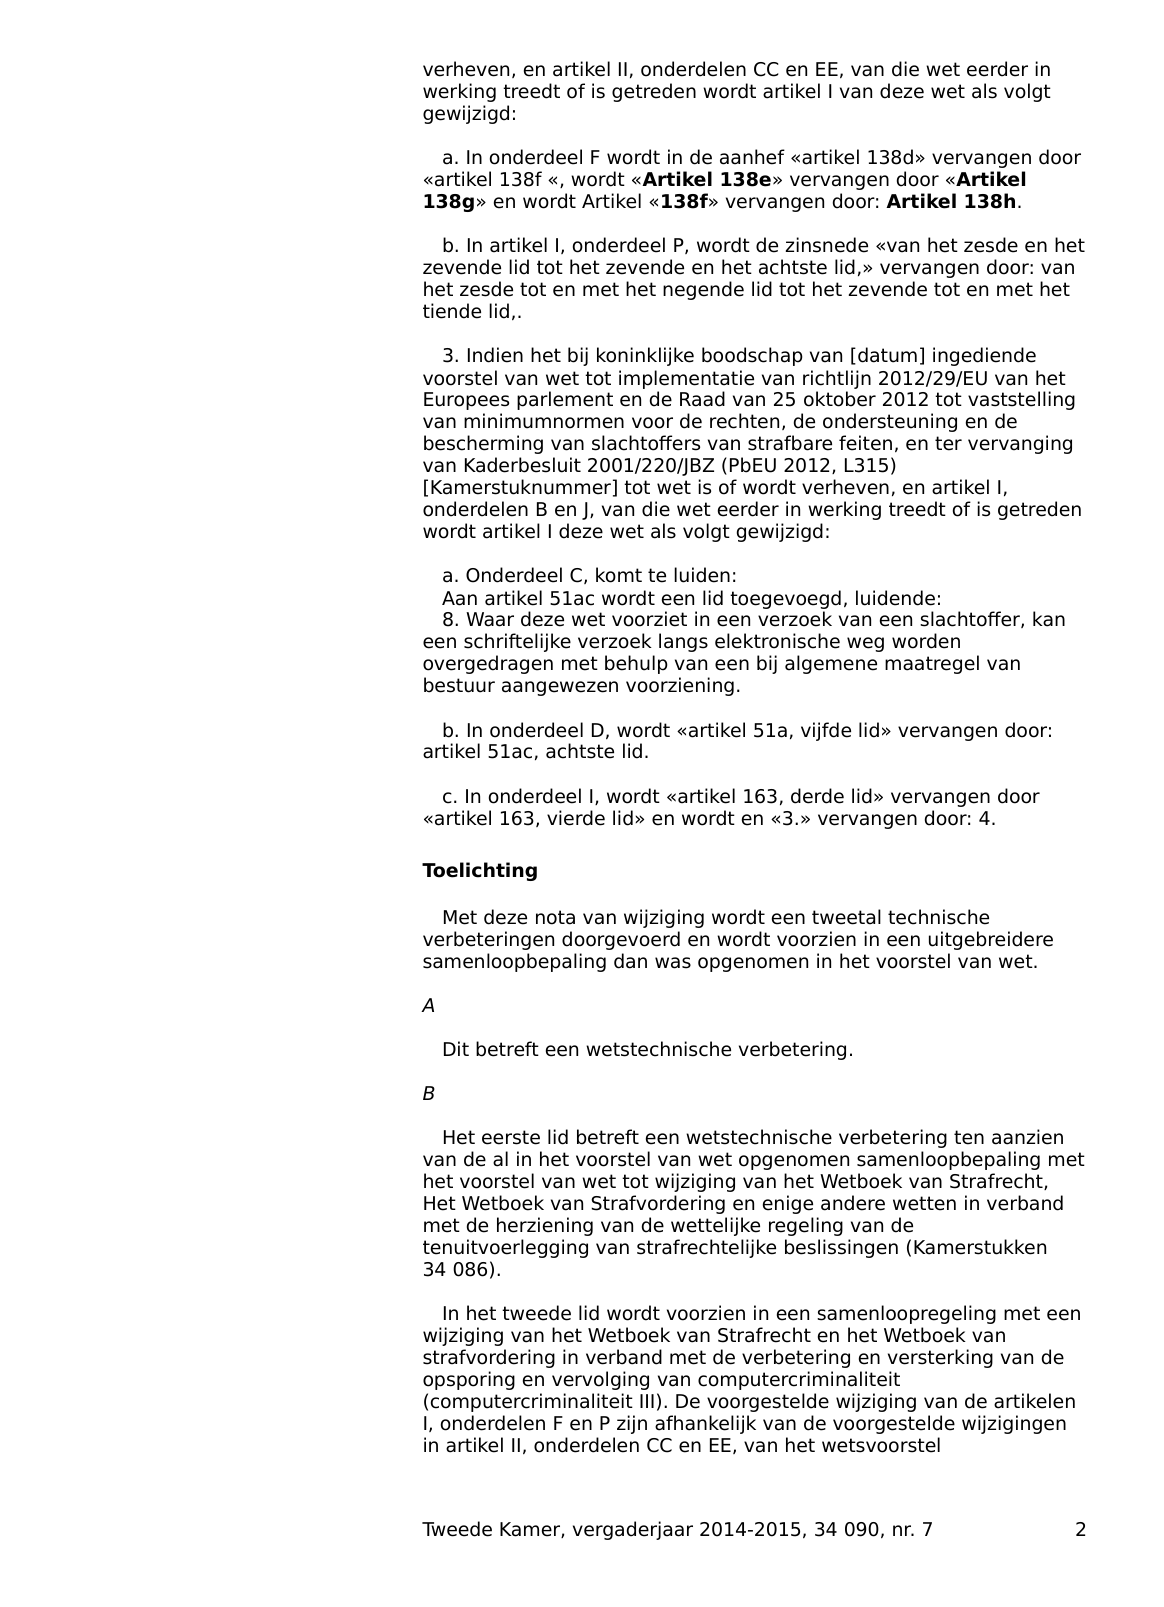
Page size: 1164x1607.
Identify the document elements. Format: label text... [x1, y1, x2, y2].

text Met deze nota van wijziging wordt een tweetal technische verbeteringen doorgevoerd en wordt voorzien in een uitgebreidere samenloopbepaling dan was opgenomen in het voorstel van wet. [422, 907, 1087, 972]
text 8. Waar deze wet voorziet in een verzoek van een slachtoffer, kan een schriftelijke verzoek langs elektronische weg worden overgedragen met behulp van een bij algemene maatregel van bestuur aangewezen voorziening. [422, 609, 1087, 697]
text Aan artikel 51ac wordt een lid toegevoegd, luidende: [422, 587, 1087, 609]
text In het tweede lid wordt voorzien in een samenloopregeling met een wijziging van het Wetboek van Strafrecht en het Wetboek van strafvordering in verband met de verbetering en versterking van de opsporing en vervolging van computercriminaliteit (computercriminaliteit III). De voorgestelde wijziging van de artikelen I, onderdelen F en P zijn afhankelijk van de voorgestelde wijzigingen in artikel II, onderdelen CC en EE, van het wetsvoorstel [422, 1303, 1087, 1457]
text a. Onderdeel C, komt te luiden: [422, 565, 1087, 587]
text b. In onderdeel D, wordt «artikel 51a, vijfde lid» vervangen door: artikel 51ac, achtste lid. [422, 719, 1087, 763]
text b. In artikel I, onderdeel P, wordt de zinsnede «van het zesde en het zevende lid tot het zevende en het achtste lid,» vervangen door: van het zesde tot en met het negende lid tot het zevende tot en met het tiende lid,. [422, 235, 1087, 323]
text Het eerste lid betreft een wetstechnische verbetering ten aanzien van de al in het voorstel van wet opgenomen samenloopbepaling met het voorstel van wet tot wijziging van het Wetboek van Strafrecht, Het Wetboek van Strafvordering en enige andere wetten in verband met de herziening van de wettelijke regeling van de tenuitvoerlegging van strafrechtelijke beslissingen (Kamerstukken 34 086). [422, 1127, 1087, 1281]
subtitle B [422, 1083, 1087, 1105]
text verheven, en artikel II, onderdelen CC en EE, van die wet eerder in werking treedt of is getreden wordt artikel I van deze wet als volgt gewijzigd: [422, 59, 1087, 125]
text 3. Indien het bij koninklijke boodschap van [datum] ingediende voorstel van wet tot implementatie van richtlijn 2012/29/EU van het Europees parlement en de Raad van 25 oktober 2012 tot vaststelling van minimumnormen voor de rechten, de ondersteuning en de bescherming van slachtoffers van strafbare feiten, en ter vervanging van Kaderbesluit 2001/220/JBZ (PbEU 2012, L315) [Kamerstuknummer] tot wet is of wordt verheven, en artikel I, onderdelen B en J, van die wet eerder in werking treedt of is getreden wordt artikel I deze wet als volgt gewijzigd: [422, 345, 1087, 543]
text c. In onderdeel I, wordt «artikel 163, derde lid» vervangen door «artikel 163, vierde lid» en wordt en «3.» vervangen door: 4. [422, 786, 1087, 829]
text Dit betreft een wetstechnische verbetering. [422, 1039, 1087, 1061]
subtitle A [422, 995, 1087, 1017]
subtitle Toelichting [422, 859, 1087, 882]
text a. In onderdeel F wordt in de aanhef «artikel 138d» vervangen door «artikel 138f «, wordt «Artikel 138e» vervangen door «Artikel 138g» en wordt Artikel «138f» vervangen door: Artikel 138h. [422, 147, 1087, 213]
